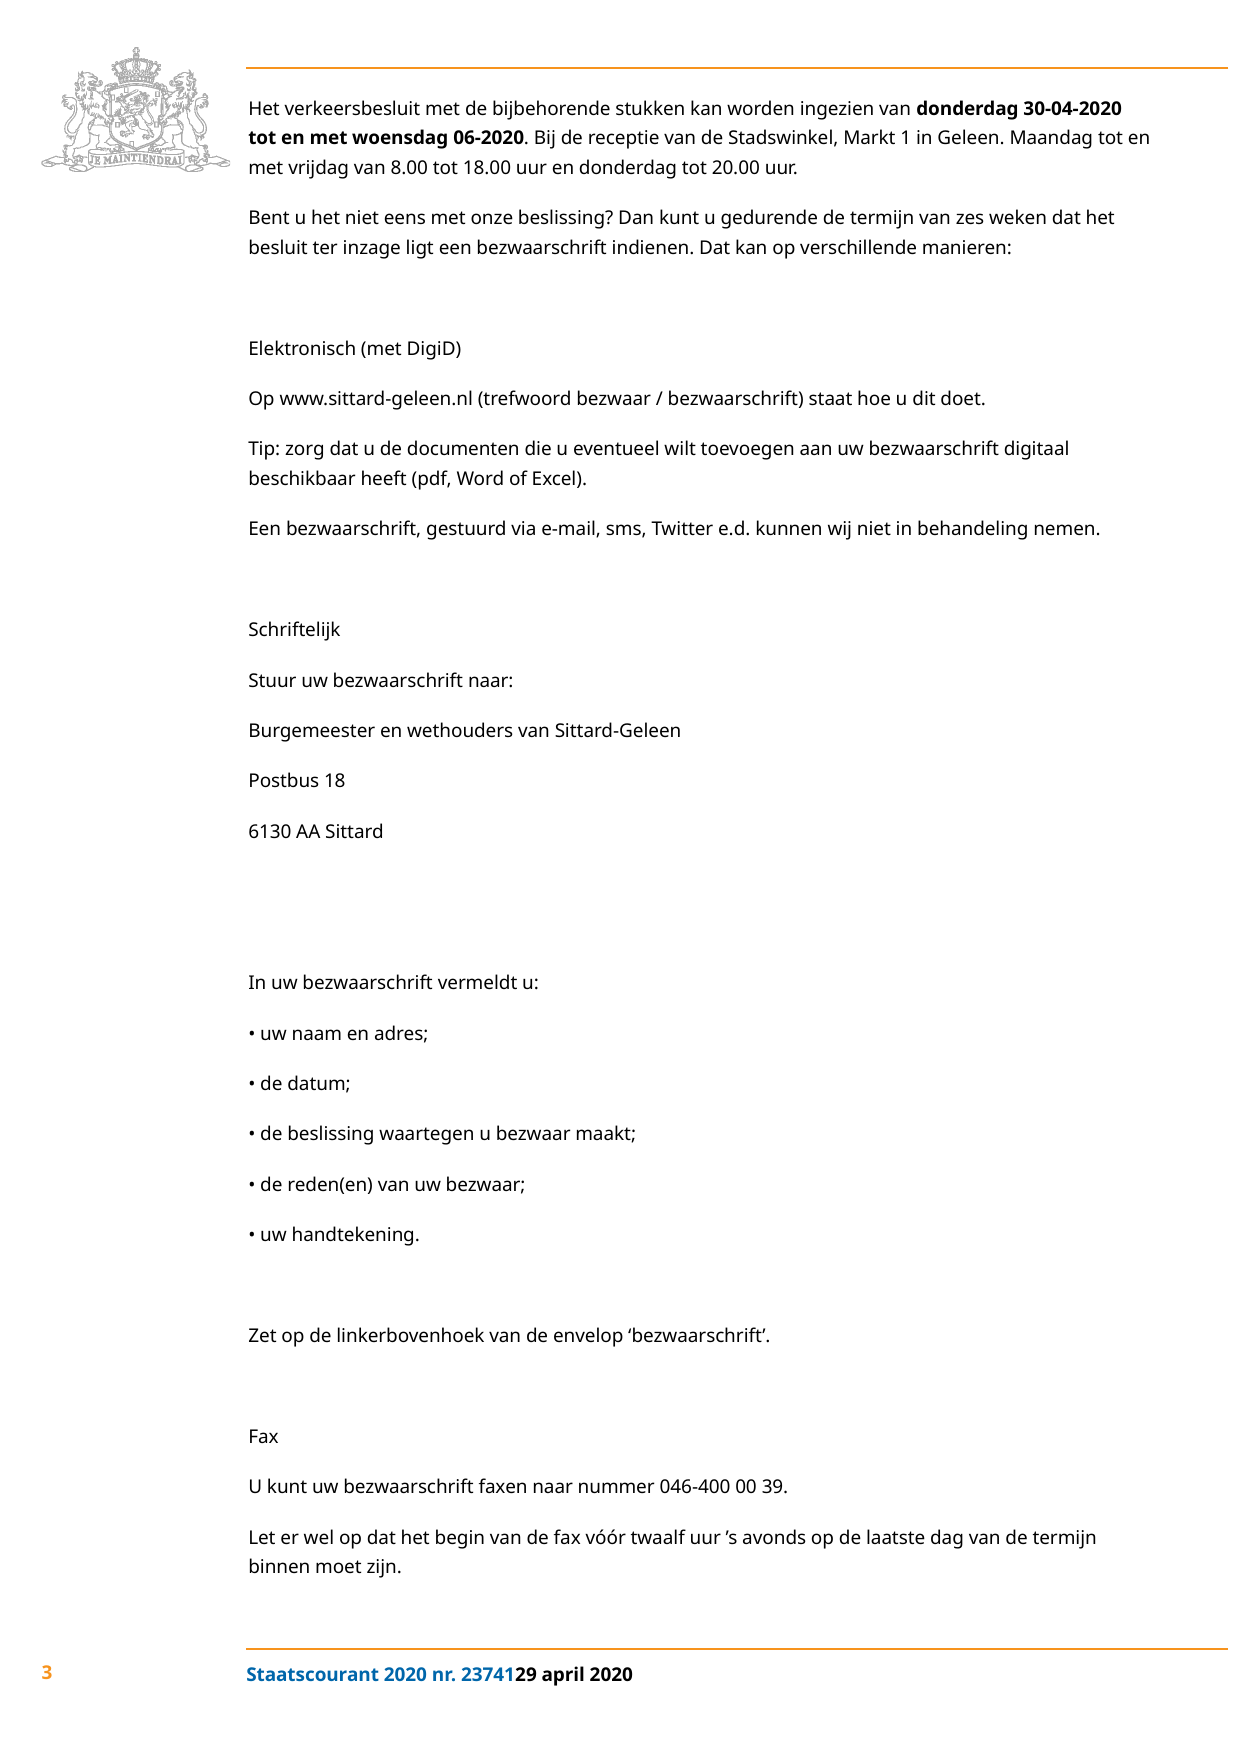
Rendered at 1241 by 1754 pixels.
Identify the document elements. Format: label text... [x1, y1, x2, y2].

text Fax [248, 1423, 1152, 1449]
text Postbus 18 [248, 768, 1152, 793]
text • uw handtekening. [248, 1221, 1152, 1247]
text Op www.sittard-geleen.nl (trefwoord bezwaar / bezwaarschrift) staat hoe u dit doet. [248, 385, 1152, 411]
text Het verkeersbesluit met de bijbehorende stukken kan worden ingezien van donderdag 30-04-2020 tot en met woensdag 06-2020. Bij de receptie van de Stadswinkel, Markt 1 in Geleen. Maandag tot en met vrijdag van 8.00 tot 18.00 uur en donderdag tot 20.00 uur. [248, 95, 1152, 180]
text • de datum; [248, 1070, 1152, 1096]
text Burgemeester en wethouders van Sittard-Geleen [248, 717, 1152, 743]
text Stuur uw bezwaarschrift naar: [248, 667, 1152, 693]
text Elektronisch (met DigiD) [248, 335, 1152, 361]
text Let er wel op dat het begin van de fax vóór twaalf uur ’s avonds op de laatste dag van de termijn binnen moet zijn. [248, 1524, 1152, 1579]
picture [41, 47, 231, 172]
text Zet op de linkerbovenhoek van de envelop ‘bezwaarschrift’. [248, 1322, 1152, 1348]
text • de beslissing waartegen u bezwaar maakt; [248, 1121, 1152, 1146]
text • uw naam en adres; [248, 1020, 1152, 1046]
text Een bezwaarschrift, gestuurd via e-mail, sms, Twitter e.d. kunnen wij niet in behandeling nemen. [248, 516, 1152, 541]
text Tip: zorg dat u de documenten die u eventueel wilt toevoegen aan uw bezwaarschrift digitaal beschikbaar heeft (pdf, Word of Excel). [248, 436, 1152, 491]
text Bent u het niet eens met onze beslissing? Dan kunt u gedurende de termijn van zes weken dat het besluit ter inzage ligt een bezwaarschrift indienen. Dat kan op verschillende manieren: [248, 204, 1152, 260]
text 6130 AA Sittard [248, 818, 1152, 844]
text Schriftelijk [248, 616, 1152, 642]
text U kunt uw bezwaarschrift faxen naar nummer 046-400 00 39. [248, 1473, 1152, 1499]
text • de reden(en) van uw bezwaar; [248, 1171, 1152, 1197]
text In uw bezwaarschrift vermeldt u: [248, 969, 1152, 995]
